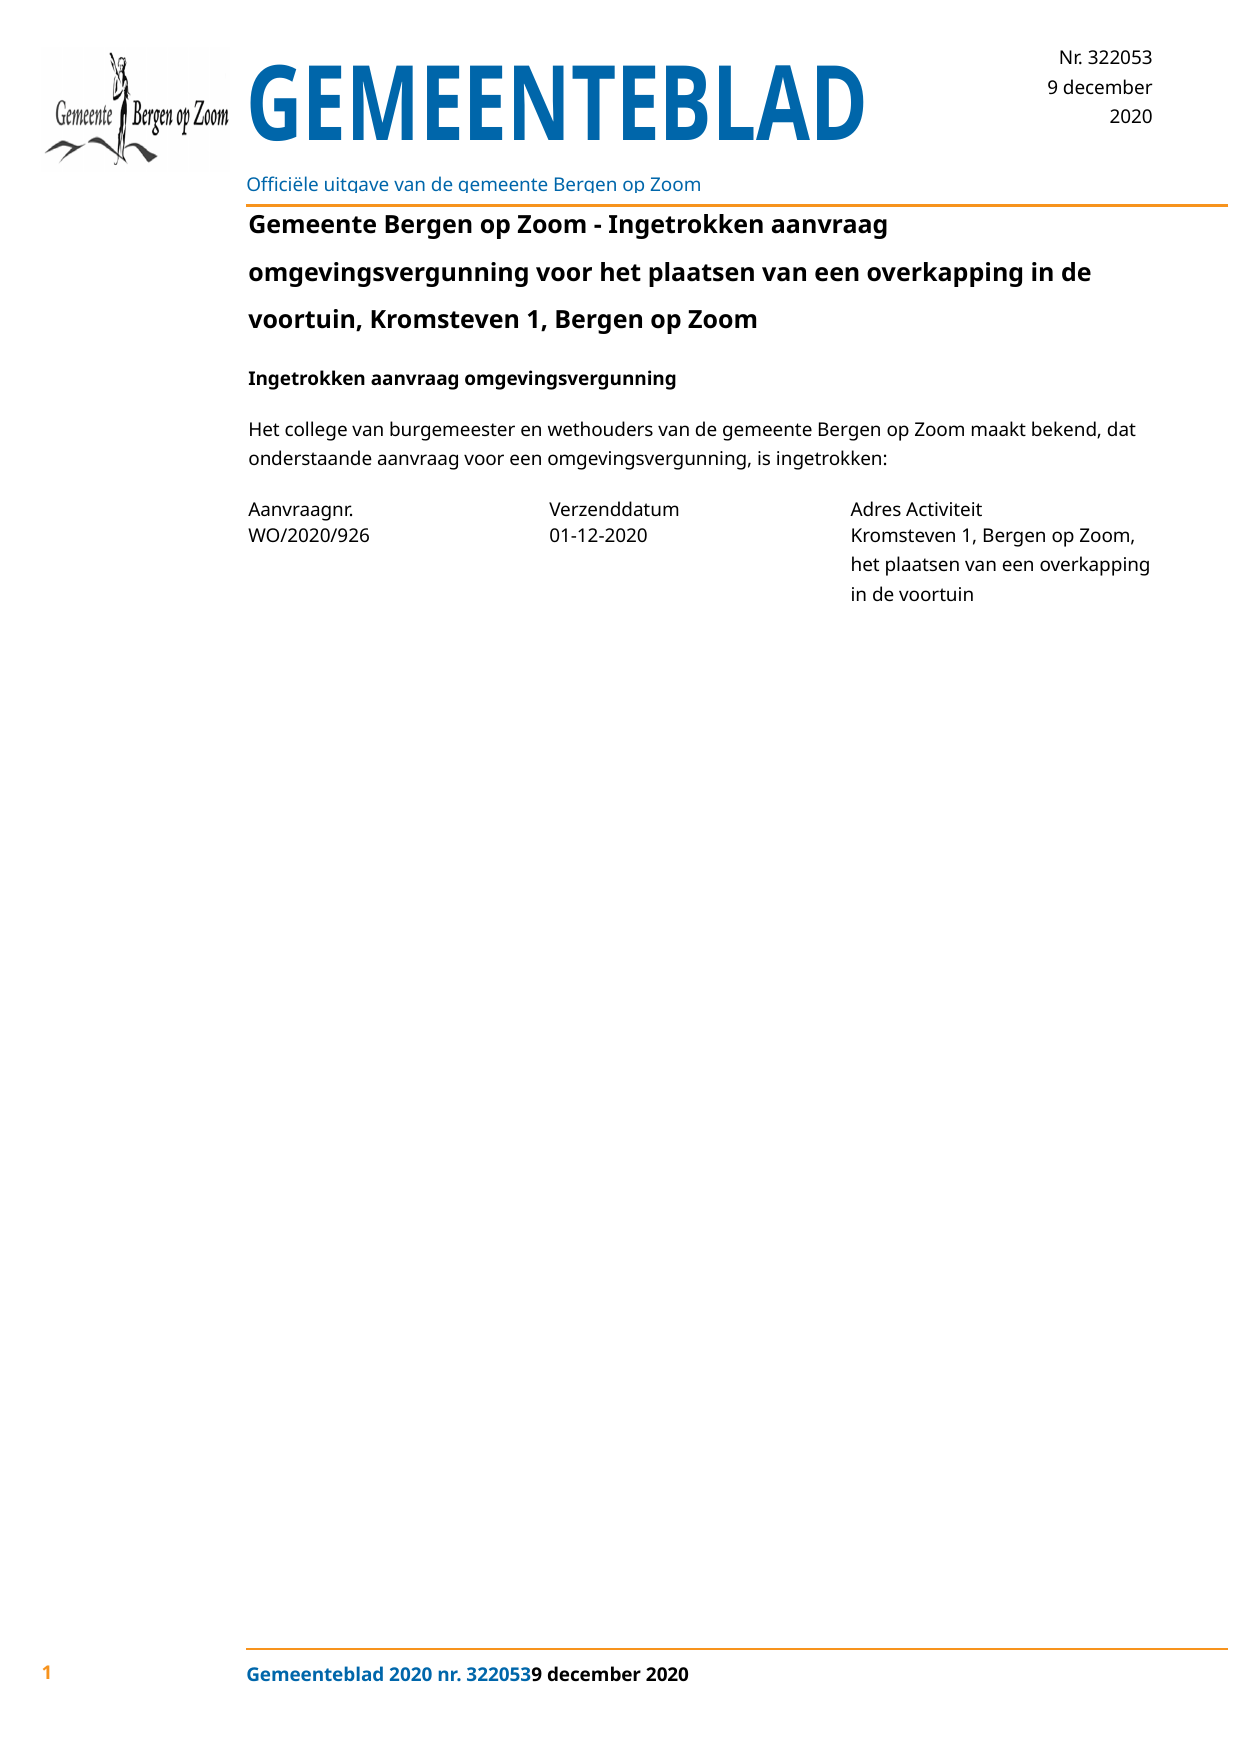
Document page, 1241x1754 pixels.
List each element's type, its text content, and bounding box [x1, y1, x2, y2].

table_cell WO/2020/926 [248, 522, 549, 607]
picture [41, 47, 231, 172]
table_cell Kromsteven 1, Bergen op Zoom, het plaatsen van een overkapping in de voortuin [850, 522, 1152, 607]
text Ingetrokken aanvraag omgevingsvergunning [248, 366, 1152, 391]
table_header Aanvraagnr. [248, 496, 549, 522]
table_header Verzenddatum [549, 496, 850, 522]
table_cell 01-12-2020 [549, 522, 850, 607]
text Het college van burgemeester en wethouders van de gemeente Bergen op Zoom maakt bekend, dat onderstaande aanvraag voor een omgevingsvergunning, is ingetrokken: [248, 416, 1152, 471]
table_header Adres Activiteit [850, 496, 1152, 522]
text Gemeente Bergen op Zoom - Ingetrokken aanvraag omgevingsvergunning voor het plaatsen van een overkapping in de voortuin, Kromsteven 1, Bergen op Zoom [248, 207, 1152, 336]
